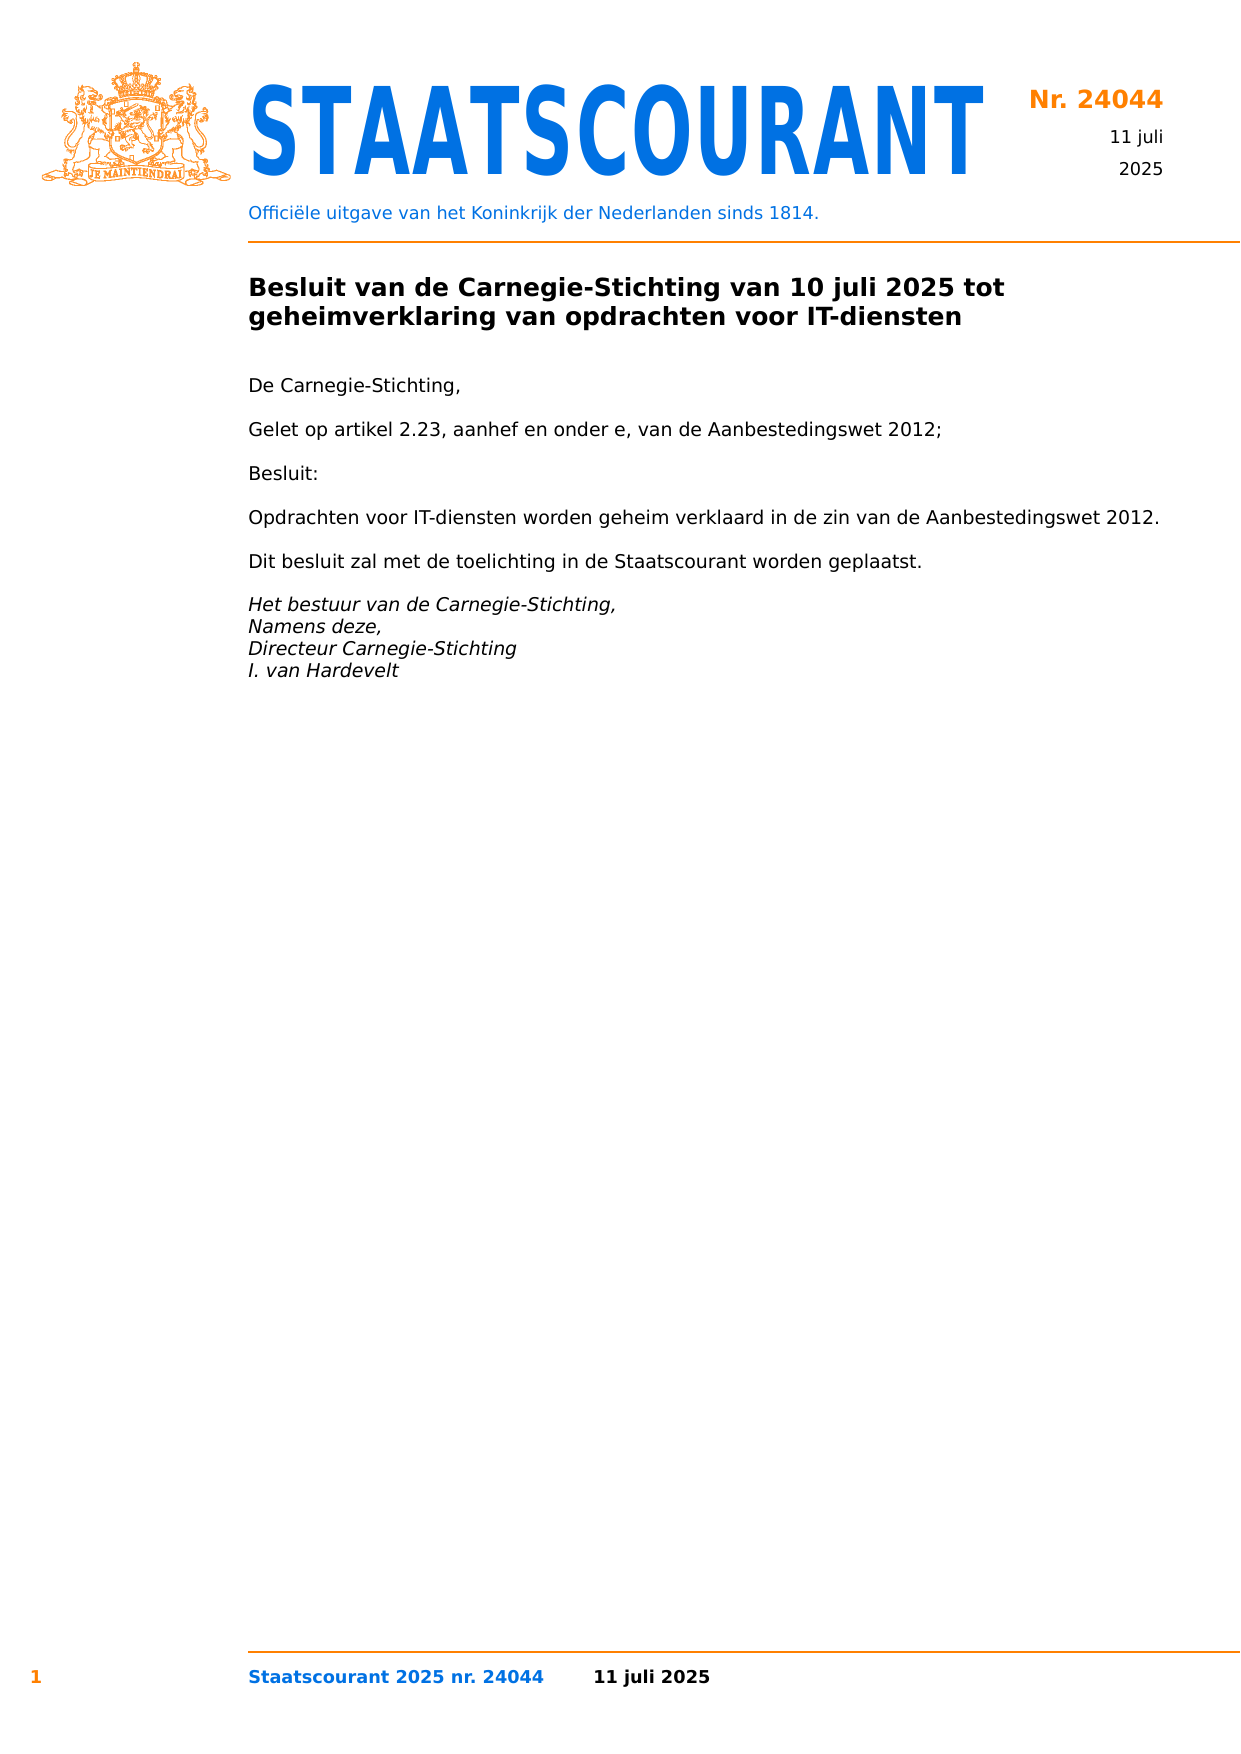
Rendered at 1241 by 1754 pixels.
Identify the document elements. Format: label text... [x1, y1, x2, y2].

text Gelet op artikel 2.23, aanhef en onder e, van de Aanbestedingswet 2012; [248, 419, 1163, 441]
table_cell 2025 [998, 153, 1240, 203]
text Dit besluit zal met de toelichting in de Staatscourant worden geplaatst. [248, 551, 1163, 572]
table_header [25, 62, 248, 241]
table_cell 11 juli [998, 121, 1240, 153]
text Het bestuur van de Carnegie-Stichting, Namens deze, Directeur Carnegie-Stichting I. van Hardevelt [248, 594, 1163, 682]
text De Carnegie-Stichting, [248, 375, 1163, 397]
subtitle Besluit van de Carnegie-Stichting van 10 juli 2025 tot geheimverklaring van opdrachten voor IT-diensten [248, 273, 1163, 331]
text Besluit: [248, 463, 1163, 485]
table_header Nr. 24044 [998, 62, 1240, 121]
picture [41, 62, 231, 186]
text Opdrachten voor IT-diensten worden geheim verklaard in de zin van de Aanbestedingswet 2012. [248, 507, 1163, 529]
table_cell Officiële uitgave van het Koninkrijk der Nederlanden sinds 1814. [248, 203, 1240, 241]
table_header STAATSCOURANT [248, 62, 998, 203]
